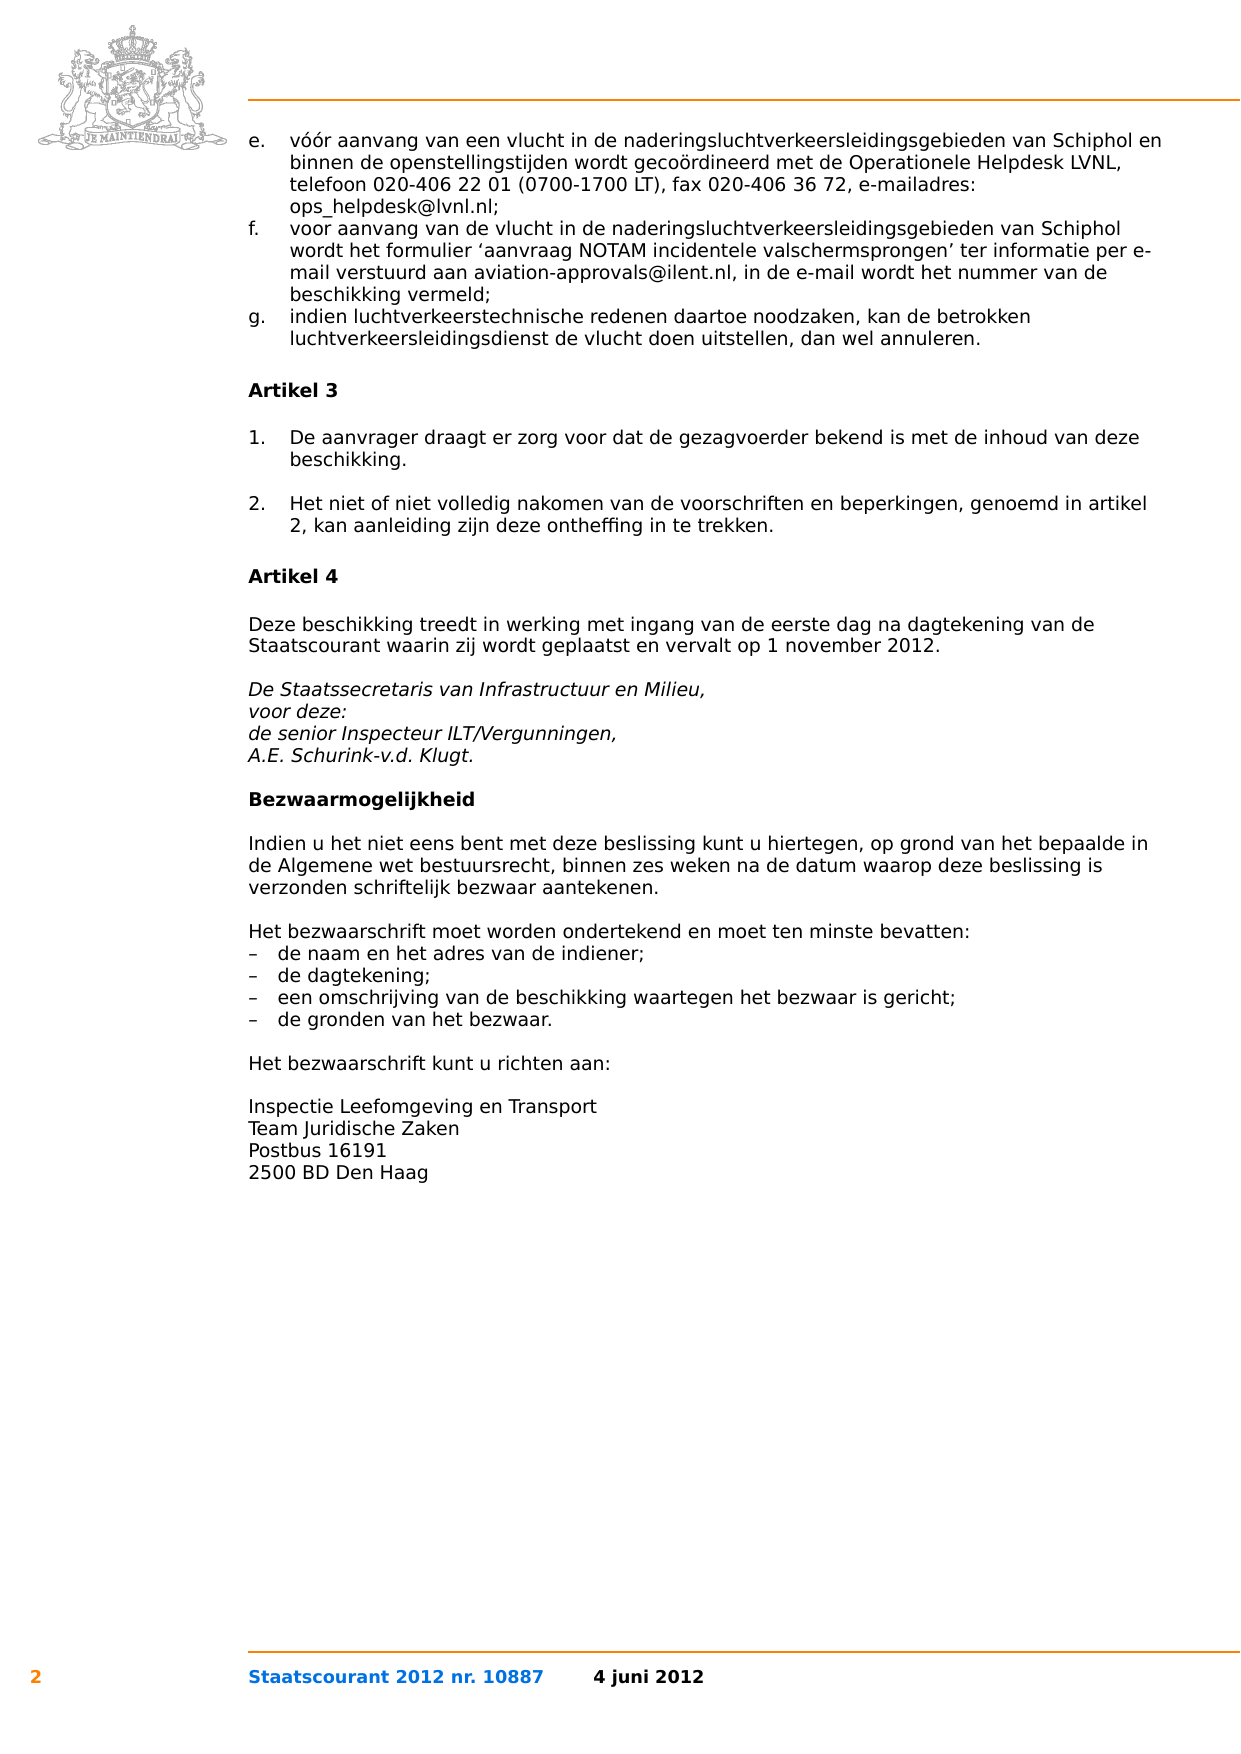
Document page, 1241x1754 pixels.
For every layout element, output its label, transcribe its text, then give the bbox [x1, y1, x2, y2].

picture [38, 25, 227, 150]
text – een omschrijving van de beschikking waartegen het bezwaar is gericht; [248, 987, 1163, 1009]
text Het bezwaarschrift moet worden ondertekend en moet ten minste bevatten: [248, 921, 1163, 943]
text Team Juridische Zaken [248, 1118, 1163, 1140]
text Het bezwaarschrift kunt u richten aan: [248, 1052, 1163, 1074]
subtitle Artikel 3 [248, 380, 1163, 402]
subtitle Artikel 4 [248, 566, 1163, 588]
text g. indien luchtverkeerstechnische redenen daartoe noodzaken, kan de betrokken luchtverkeersleidingsdienst de vlucht doen uitstellen, dan wel annuleren. [248, 306, 1163, 350]
text – de dagtekening; [248, 965, 1163, 987]
text 1. De aanvrager draagt er zorg voor dat de gezagvoerder bekend is met de inhoud van deze beschikking. [248, 427, 1163, 471]
text 2. Het niet of niet volledig nakomen van de voorschriften en beperkingen, genoemd in artikel 2, kan aanleiding zijn deze ontheffing in te trekken. [248, 492, 1163, 536]
text – de naam en het adres van de indiener; [248, 943, 1163, 965]
text 2500 BD Den Haag [248, 1162, 1163, 1184]
text Inspectie Leefomgeving en Transport [248, 1096, 1163, 1118]
text De Staatssecretaris van Infrastructuur en Milieu, voor deze: de senior Inspecteur ILT/Vergunningen, A.E. Schurink-v.d. Klugt. [248, 679, 1163, 767]
text Deze beschikking treedt in werking met ingang van de eerste dag na dagtekening van de Staatscourant waarin zij wordt geplaatst en vervalt op 1 november 2012. [248, 613, 1163, 657]
text Bezwaarmogelijkheid [248, 789, 1163, 811]
text – de gronden van het bezwaar. [248, 1009, 1163, 1031]
text Indien u het niet eens bent met deze beslissing kunt u hiertegen, op grond van het bepaalde in de Algemene wet bestuursrecht, binnen zes weken na de datum waarop deze beslissing is verzonden schriftelijk bezwaar aantekenen. [248, 833, 1163, 899]
text f. voor aanvang van de vlucht in de naderingsluchtverkeersleidingsgebieden van Schiphol wordt het formulier ‘aanvraag NOTAM incidentele valschermsprongen’ ter informatie per e-mail verstuurd aan aviation-approvals@ilent.nl, in de e-mail wordt het nummer van de beschikking vermeld; [248, 218, 1163, 306]
text Postbus 16191 [248, 1140, 1163, 1162]
text e. vóór aanvang van een vlucht in de naderingsluchtverkeersleidingsgebieden van Schiphol en binnen de openstellingstijden wordt gecoördineerd met de Operationele Helpdesk LVNL, telefoon 020-406 22 01 (0700-1700 LT), fax 020-406 36 72, e-mailadres: ops_helpdesk@lvnl.nl; [248, 130, 1163, 218]
